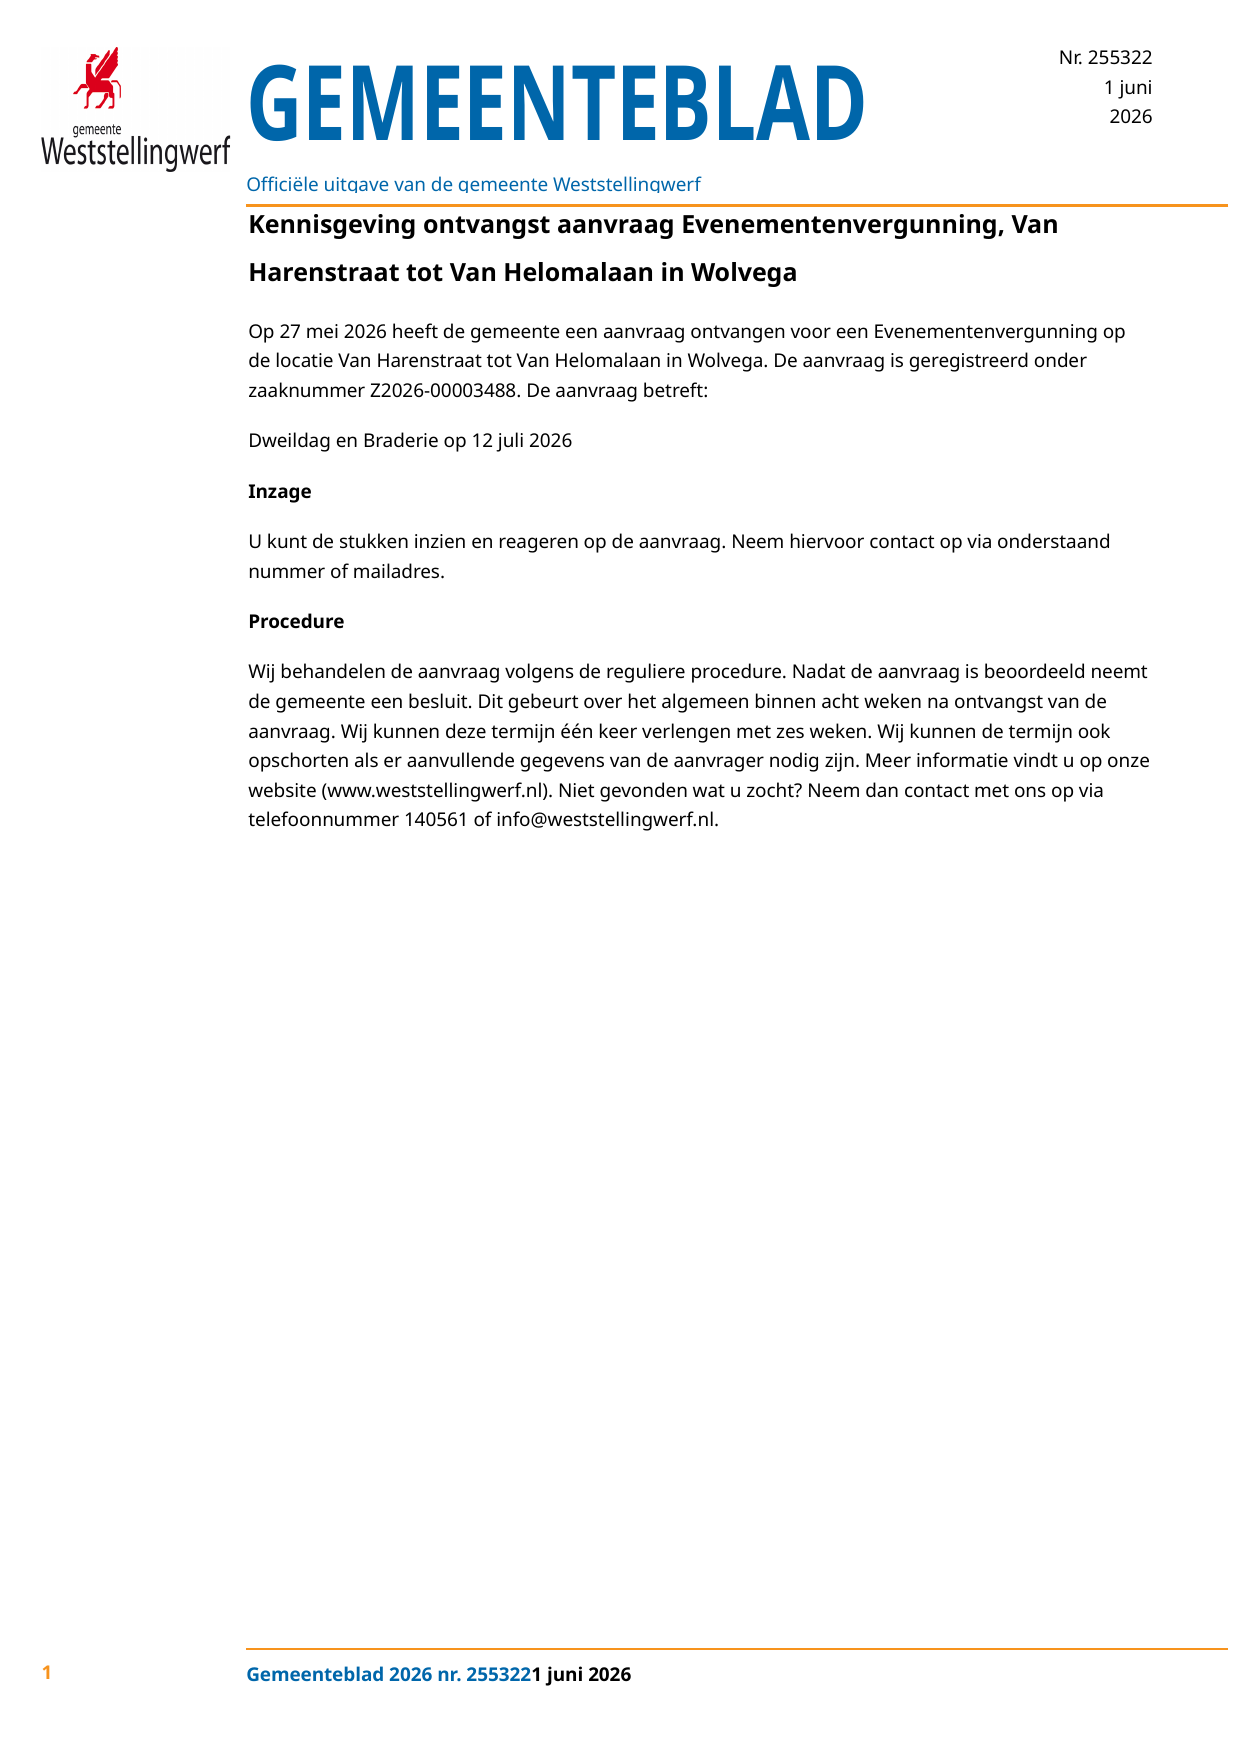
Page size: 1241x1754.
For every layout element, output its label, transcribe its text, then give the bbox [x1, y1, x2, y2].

picture [41, 47, 231, 172]
text Dweildag en Braderie op 12 juli 2026 [248, 427, 1152, 453]
text Wij behandelen de aanvraag volgens de reguliere procedure. Nadat de aanvraag is beoordeeld neemt de gemeente een besluit. Dit gebeurt over het algemeen binnen acht weken na ontvangst van de aanvraag. Wij kunnen deze termijn één keer verlengen met zes weken. Wij kunnen de termijn ook opschorten als er aanvullende gegevens van de aanvrager nodig zijn. Meer informatie vindt u op onze website (www.weststellingwerf.nl). Niet gevonden wat u zocht? Neem dan contact met ons op via telefoonnummer 140561 of info@weststellingwerf.nl. [248, 659, 1152, 832]
text Op 27 mei 2026 heeft de gemeente een aanvraag ontvangen voor een Evenementenvergunning op de locatie Van Harenstraat tot Van Helomalaan in Wolvega. De aanvraag is geregistreerd onder zaaknummer Z2026-00003488. De aanvraag betreft: [248, 318, 1152, 403]
text Kennisgeving ontvangst aanvraag Evenementenvergunning, Van Harenstraat tot Van Helomalaan in Wolvega [248, 207, 1152, 288]
text Inzage [248, 478, 1152, 504]
text U kunt de stukken inzien en reageren op de aanvraag. Neem hiervoor contact op via onderstaand nummer of mailadres. [248, 528, 1152, 584]
text Procedure [248, 608, 1152, 634]
